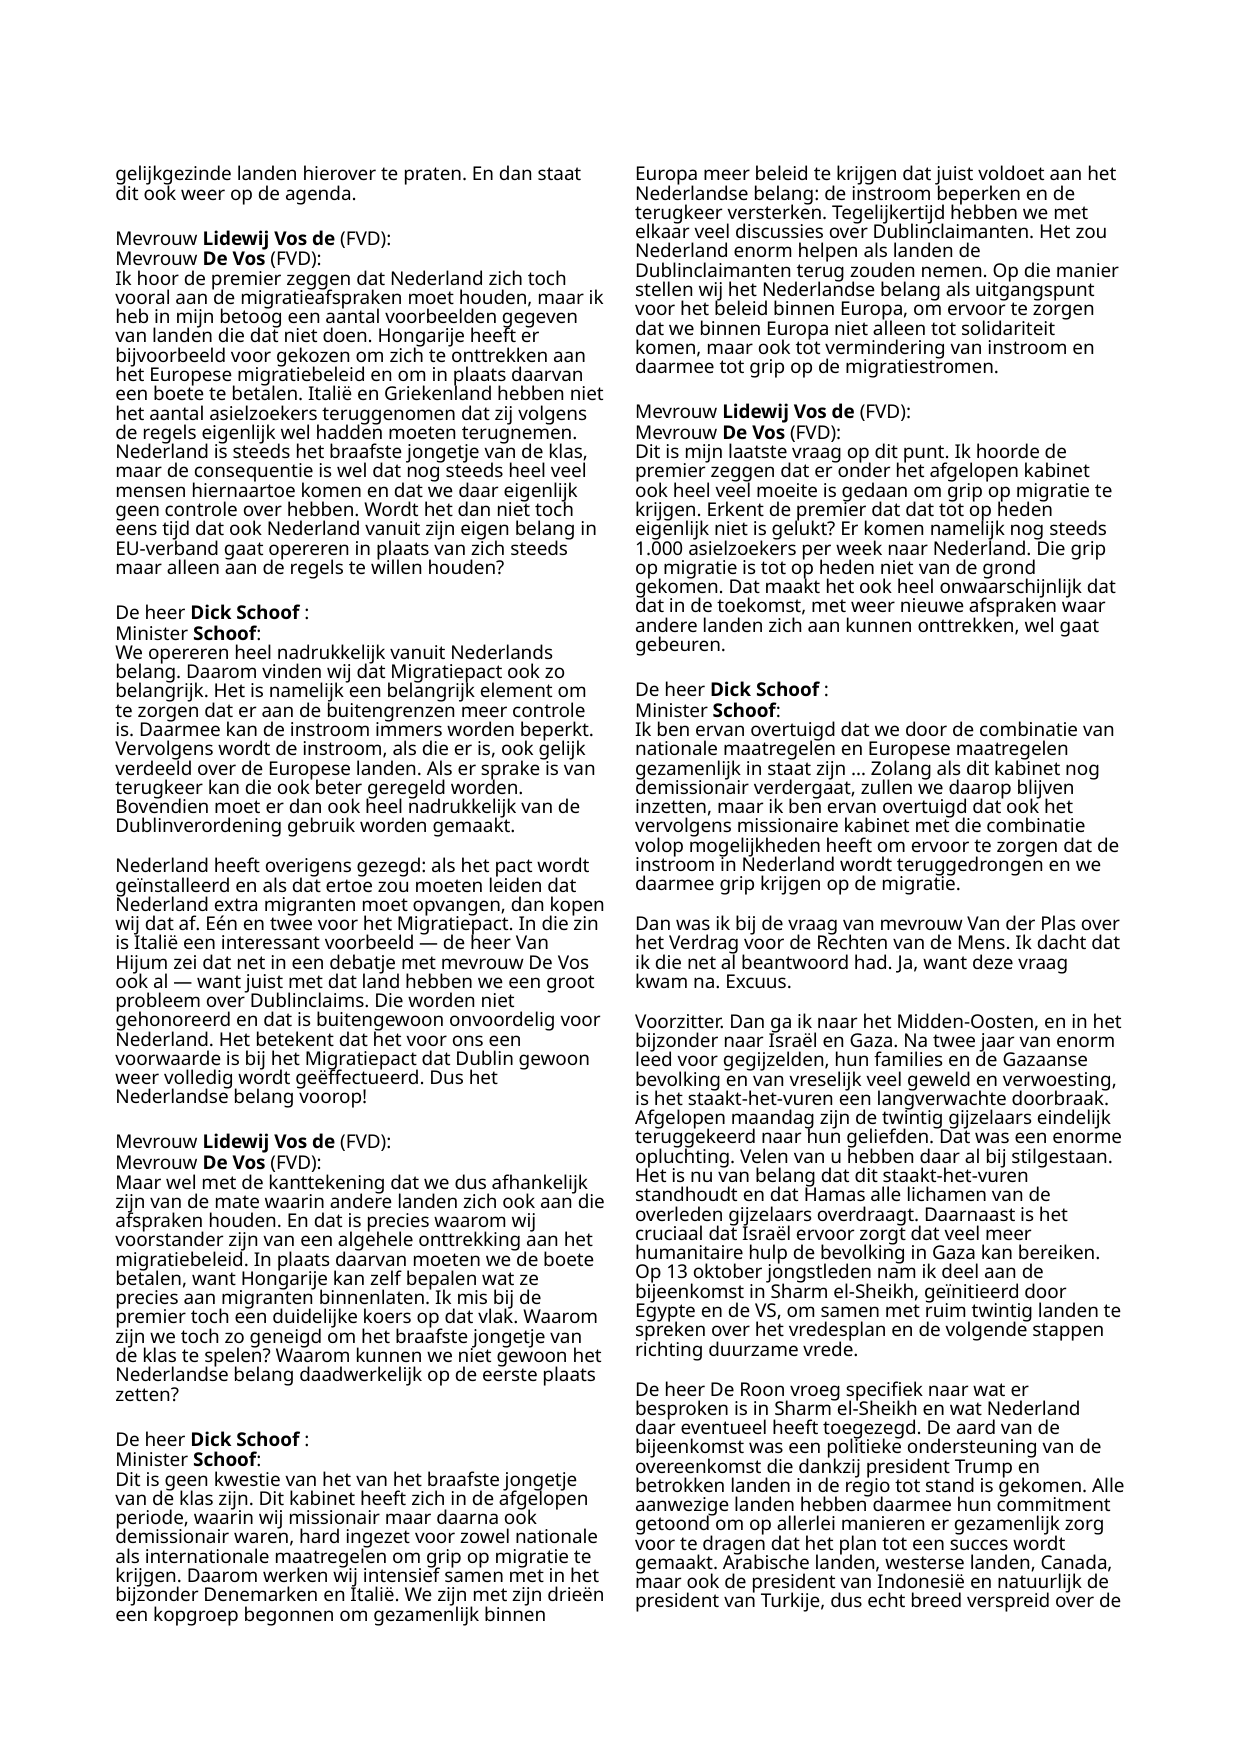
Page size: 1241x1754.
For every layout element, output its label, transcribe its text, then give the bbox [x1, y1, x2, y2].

text Minister Schoof: [115, 1451, 605, 1471]
text We opereren heel nadrukkelijk vanuit Nederlands belang. Daarom vinden wij dat Migratiepact ook zo belangrijk. Het is namelijk een belangrijk element om te zorgen dat er aan de buitengrenzen meer controle is. Daarmee kan de instroom immers worden beperkt. Vervolgens wordt de instroom, als die er is, ook gelijk verdeeld over de Europese landen. Als er sprake is van terugkeer kan die ook beter geregeld worden. Bovendien moet er dan ook heel nadrukkelijk van de Dublinverordening gebruik worden gemaakt. [115, 644, 605, 837]
text De heer Dick Schoof : [635, 676, 1125, 702]
text gelijkgezinde landen hierover te praten. En dan staat dit ook weer op de agenda. [115, 165, 605, 204]
text Mevrouw De Vos (FVD): [115, 1154, 605, 1174]
text Ik hoor de premier zeggen dat Nederland zich toch vooral aan de migratieafspraken moet houden, maar ik heb in mijn betoog een aantal voorbeelden gegeven van landen die dat niet doen. Hongarije heeft er bijvoorbeeld voor gekozen om zich te onttrekken aan het Europese migratiebeleid en om in plaats daarvan een boete te betalen. Italië en Griekenland hebben niet het aantal asielzoekers teruggenomen dat zij volgens de regels eigenlijk wel hadden moeten terugnemen. Nederland is steeds het braafste jongetje van de klas, maar de consequentie is wel dat nog steeds heel veel mensen hiernaartoe komen en dat we daar eigenlijk geen controle over hebben. Wordt het dan niet toch eens tijd dat ook Nederland vanuit zijn eigen belang in EU-verband gaat opereren in plaats van zich steeds maar alleen aan de regels te willen houden? [115, 270, 605, 578]
text De heer De Roon vroeg specifiek naar wat er besproken is in Sharm el-Sheikh en wat Nederland daar eventueel heeft toegezegd. De aard van de bijeenkomst was een politieke ondersteuning van de overeenkomst die dankzij president Trump en betrokken landen in de regio tot stand is gekomen. Alle aanwezige landen hebben daarmee hun commitment getoond om op allerlei manieren er gezamenlijk zorg voor te dragen dat het plan tot een succes wordt gemaakt. Arabische landen, westerse landen, Canada, maar ook de president van Indonesië en natuurlijk de president van Turkije, dus echt breed verspreid over de [635, 1381, 1125, 1612]
text Mevrouw De Vos (FVD): [635, 424, 1125, 443]
text Mevrouw Lidewij Vos de (FVD): [115, 225, 605, 250]
text Mevrouw De Vos (FVD): [115, 250, 605, 270]
text Ik ben ervan overtuigd dat we door de combinatie van nationale maatregelen en Europese maatregelen gezamenlijk in staat zijn … Zolang als dit kabinet nog demissionair verdergaat, zullen we daarop blijven inzetten, maar ik ben ervan overtuigd dat ook het vervolgens missionaire kabinet met die combinatie volop mogelijkheden heeft om ervoor te zorgen dat de instroom in Nederland wordt teruggedrongen en we daarmee grip krijgen op de migratie. [635, 721, 1125, 894]
text Dit is geen kwestie van het van het braafste jongetje van de klas zijn. Dit kabinet heeft zich in de afgelopen periode, waarin wij missionair maar daarna ook demissionair waren, hard ingezet voor zowel nationale als internationale maatregelen om grip op migratie te krijgen. Daarom werken wij intensief samen met in het bijzonder Denemarken en Italië. We zijn met zijn drieën een kopgroep begonnen om gezamenlijk binnen [115, 1471, 605, 1625]
text Minister Schoof: [635, 702, 1125, 721]
text Nederland heeft overigens gezegd: als het pact wordt geïnstalleerd en als dat ertoe zou moeten leiden dat Nederland extra migranten moet opvangen, dan kopen wij dat af. Eén en twee voor het Migratiepact. In die zin is Italië een interessant voorbeeld — de heer Van Hijum zei dat net in een debatje met mevrouw De Vos ook al — want juist met dat land hebben we een groot probleem over Dublinclaims. Die worden niet gehonoreerd en dat is buitengewoon onvoordelig voor Nederland. Het betekent dat het voor ons een voorwaarde is bij het Migratiepact dat Dublin gewoon weer volledig wordt geëffectueerd. Dus het Nederlandse belang voorop! [115, 857, 605, 1108]
text Maar wel met de kanttekening dat we dus afhankelijk zijn van de mate waarin andere landen zich ook aan die afspraken houden. En dat is precies waarom wij voorstander zijn van een algehele onttrekking aan het migratiebeleid. In plaats daarvan moeten we de boete betalen, want Hongarije kan zelf bepalen wat ze precies aan migranten binnenlaten. Ik mis bij de premier toch een duidelijke koers op dat vlak. Waarom zijn we toch zo geneigd om het braafste jongetje van de klas te spelen? Waarom kunnen we niet gewoon het Nederlandse belang daadwerkelijk op de eerste plaats zetten? [115, 1174, 605, 1405]
text Voorzitter. Dan ga ik naar het Midden-Oosten, en in het bijzonder naar Israël en Gaza. Na twee jaar van enorm leed voor gegijzelden, hun families en de Gazaanse bevolking en van vreselijk veel geweld en verwoesting, is het staakt-het-vuren een langverwachte doorbraak. Afgelopen maandag zijn de twintig gijzelaars eindelijk teruggekeerd naar hun geliefden. Dat was een enorme opluchting. Velen van u hebben daar al bij stilgestaan. Het is nu van belang dat dit staakt-het-vuren standhoudt en dat Hamas alle lichamen van de overleden gijzelaars overdraagt. Daarnaast is het cruciaal dat Israël ervoor zorgt dat veel meer humanitaire hulp de bevolking in Gaza kan bereiken. Op 13 oktober jongstleden nam ik deel aan de bijeenkomst in Sharm el-Sheikh, geïnitieerd door Egypte en de VS, om samen met ruim twintig landen te spreken over het vredesplan en de volgende stappen richting duurzame vrede. [635, 1013, 1125, 1360]
text Minister Schoof: [115, 624, 605, 644]
text De heer Dick Schoof : [115, 1426, 605, 1451]
text Mevrouw Lidewij Vos de (FVD): [115, 1129, 605, 1154]
text De heer Dick Schoof : [115, 599, 605, 624]
text Europa meer beleid te krijgen dat juist voldoet aan het Nederlandse belang: de instroom beperken en de terugkeer versterken. Tegelijkertijd hebben we met elkaar veel discussies over Dublinclaimanten. Het zou Nederland enorm helpen als landen de Dublinclaimanten terug zouden nemen. Op die manier stellen wij het Nederlandse belang als uitgangspunt voor het beleid binnen Europa, om ervoor te zorgen dat we binnen Europa niet alleen tot solidariteit komen, maar ook tot vermindering van instroom en daarmee tot grip op de migratiestromen. [635, 165, 1125, 377]
text Mevrouw Lidewij Vos de (FVD): [635, 398, 1125, 424]
text Dan was ik bij de vraag van mevrouw Van der Plas over het Verdrag voor de Rechten van de Mens. Ik dacht dat ik die net al beantwoord had. Ja, want deze vraag kwam na. Excuus. [635, 915, 1125, 992]
text Dit is mijn laatste vraag op dit punt. Ik hoorde de premier zeggen dat er onder het afgelopen kabinet ook heel veel moeite is gedaan om grip op migratie te krijgen. Erkent de premier dat dat tot op heden eigenlijk niet is gelukt? Er komen namelijk nog steeds 1.000 asielzoekers per week naar Nederland. Die grip op migratie is tot op heden niet van de grond gekomen. Dat maakt het ook heel onwaarschijnlijk dat dat in de toekomst, met weer nieuwe afspraken waar andere landen zich aan kunnen onttrekken, wel gaat gebeuren. [635, 443, 1125, 655]
